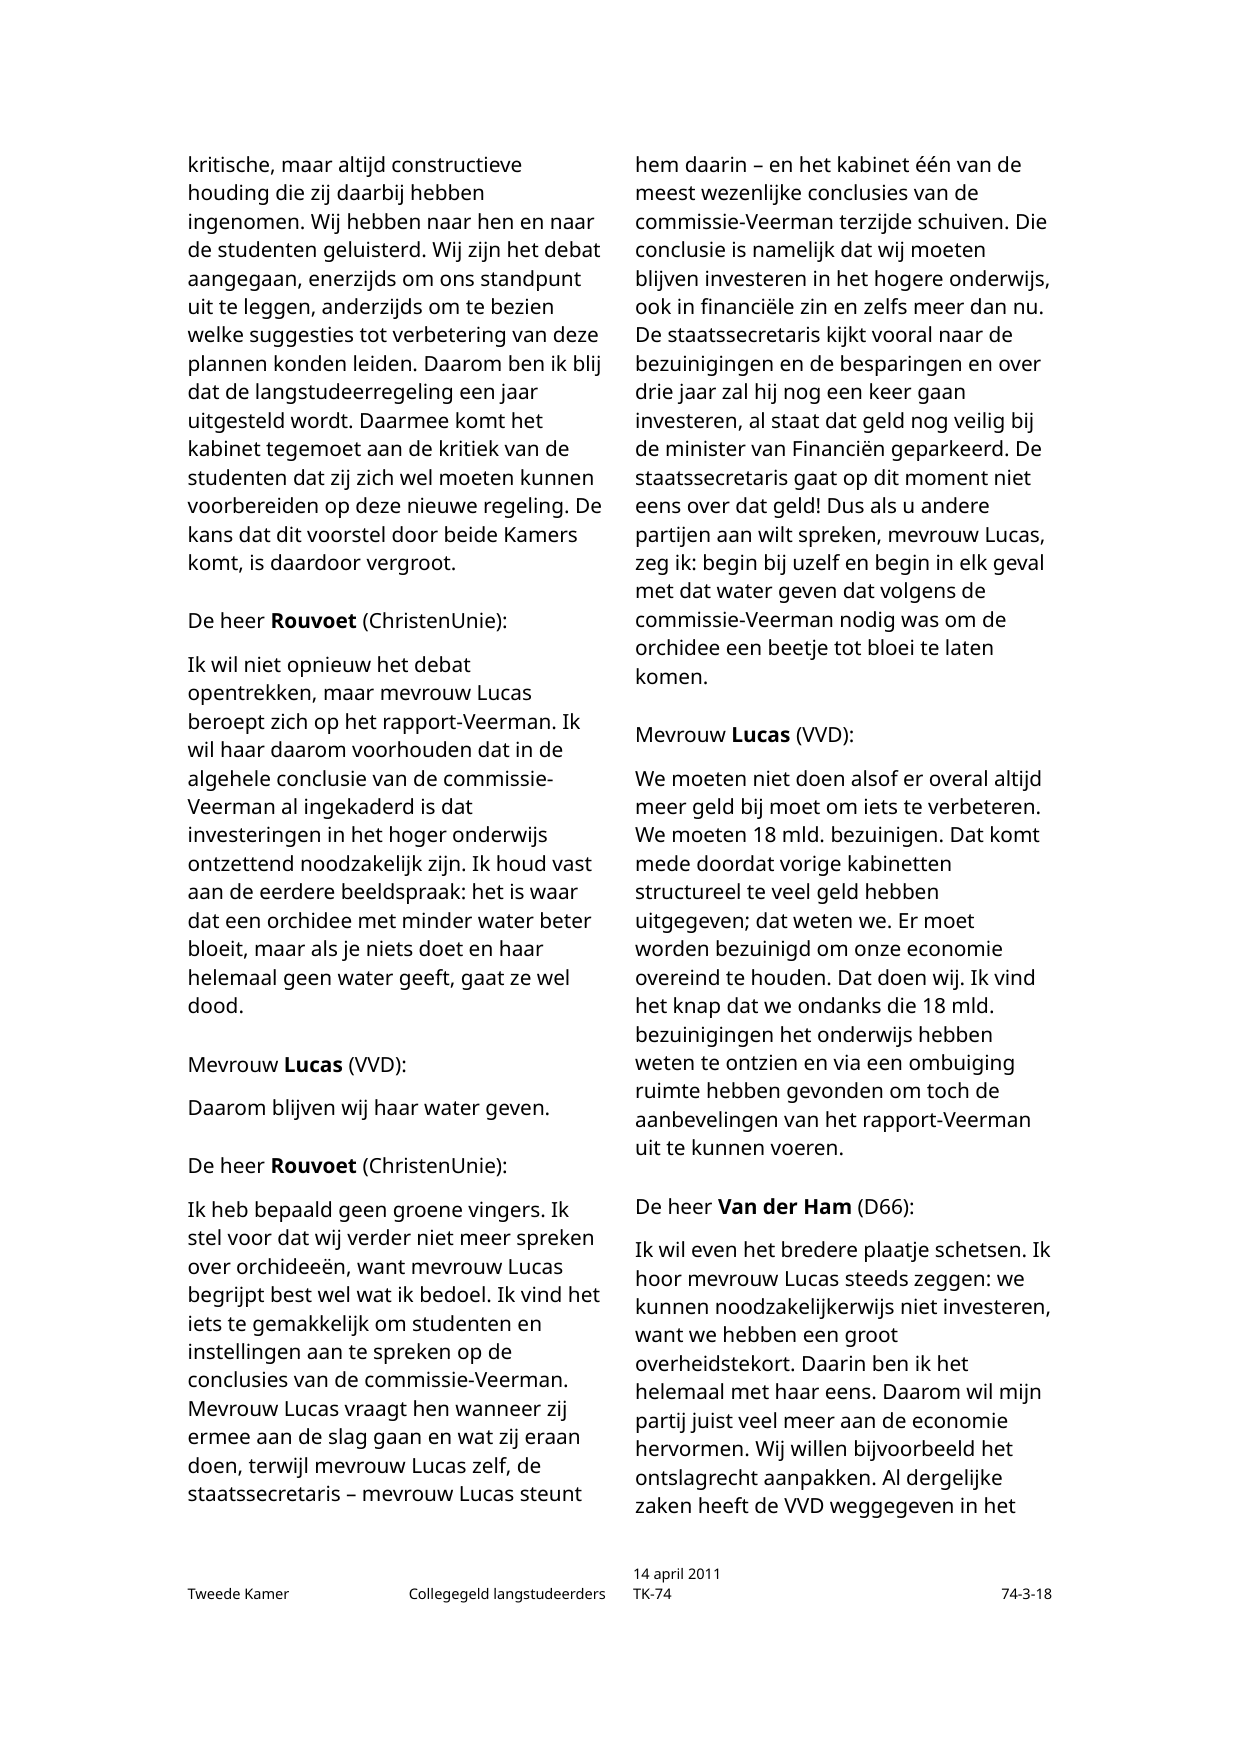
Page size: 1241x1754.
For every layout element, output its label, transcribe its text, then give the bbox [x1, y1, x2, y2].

text hem daarin – en het kabinet één van de meest wezenlijke conclusies van de commissie-Veerman terzijde schuiven. Die conclusie is namelijk dat wij moeten blijven investeren in het hogere onderwijs, ook in financiële zin en zelfs meer dan nu. De staatssecretaris kijkt vooral naar de bezuinigingen en de besparingen en over drie jaar zal hij nog een keer gaan investeren, al staat dat geld nog veilig bij de minister van Financiën geparkeerd. De staatssecretaris gaat op dit moment niet eens over dat geld! Dus als u andere partijen aan wilt spreken, mevrouw Lucas, zeg ik: begin bij uzelf en begin in elk geval met dat water geven dat volgens de commissie-Veerman nodig was om de orchidee een beetje tot bloei te laten komen. [635, 150, 1053, 690]
text Mevrouw Lucas (VVD): [187, 1050, 605, 1078]
text Daarom blijven wij haar water geven. [187, 1093, 605, 1122]
text De heer Rouvoet (ChristenUnie): [187, 607, 605, 635]
text We moeten niet doen alsof er overal altijd meer geld bij moet om iets te verbeteren. We moeten 18 mld. bezuinigen. Dat komt mede doordat vorige kabinetten structureel te veel geld hebben uitgegeven; dat weten we. Er moet worden bezuinigd om onze economie overeind te houden. Dat doen wij. Ik vind het knap dat we ondanks die 18 mld. bezuinigingen het onderwijs hebben weten te ontzien en via een ombuiging ruimte hebben gevonden om toch de aanbevelingen van het rapport-Veerman uit te kunnen voeren. [635, 764, 1053, 1162]
text Ik wil even het bredere plaatje schetsen. Ik hoor mevrouw Lucas steeds zeggen: we kunnen noodzakelijkerwijs niet investeren, want we hebben een groot overheidstekort. Daarin ben ik het helemaal met haar eens. Daarom wil mijn partij juist veel meer aan de economie hervormen. Wij willen bijvoorbeeld het ontslagrecht aanpakken. Al dergelijke zaken heeft de VVD weggegeven in het [635, 1235, 1053, 1520]
text De heer Rouvoet (ChristenUnie): [187, 1152, 605, 1180]
text De heer Van der Ham (D66): [635, 1192, 1053, 1220]
text Ik heb bepaald geen groene vingers. Ik stel voor dat wij verder niet meer spreken over orchideeën, want mevrouw Lucas begrijpt best wel wat ik bedoel. Ik vind het iets te gemakkelijk om studenten en instellingen aan te spreken op de conclusies van de commissie-Veerman. Mevrouw Lucas vraagt hen wanneer zij ermee aan de slag gaan en wat zij eraan doen, terwijl mevrouw Lucas zelf, de staatssecretaris – mevrouw Lucas steunt [187, 1195, 605, 1508]
text kritische, maar altijd constructieve houding die zij daarbij hebben ingenomen. Wij hebben naar hen en naar de studenten geluisterd. Wij zijn het debat aangegaan, enerzijds om ons standpunt uit te leggen, anderzijds om te bezien welke suggesties tot verbetering van deze plannen konden leiden. Daarom ben ik blij dat de langstudeerregeling een jaar uitgesteld wordt. Daarmee komt het kabinet tegemoet aan de kritiek van de studenten dat zij zich wel moeten kunnen voorbereiden op deze nieuwe regeling. De kans dat dit voorstel door beide Kamers komt, is daardoor vergroot. [187, 150, 605, 577]
text Ik wil niet opnieuw het debat opentrekken, maar mevrouw Lucas beroept zich op het rapport-Veerman. Ik wil haar daarom voorhouden dat in de algehele conclusie van de commissie-Veerman al ingekaderd is dat investeringen in het hoger onderwijs ontzettend noodzakelijk zijn. Ik houd vast aan de eerdere beeldspraak: het is waar dat een orchidee met minder water beter bloeit, maar als je niets doet en haar helemaal geen water geeft, gaat ze wel dood. [187, 650, 605, 1020]
text Mevrouw Lucas (VVD): [635, 720, 1053, 749]
